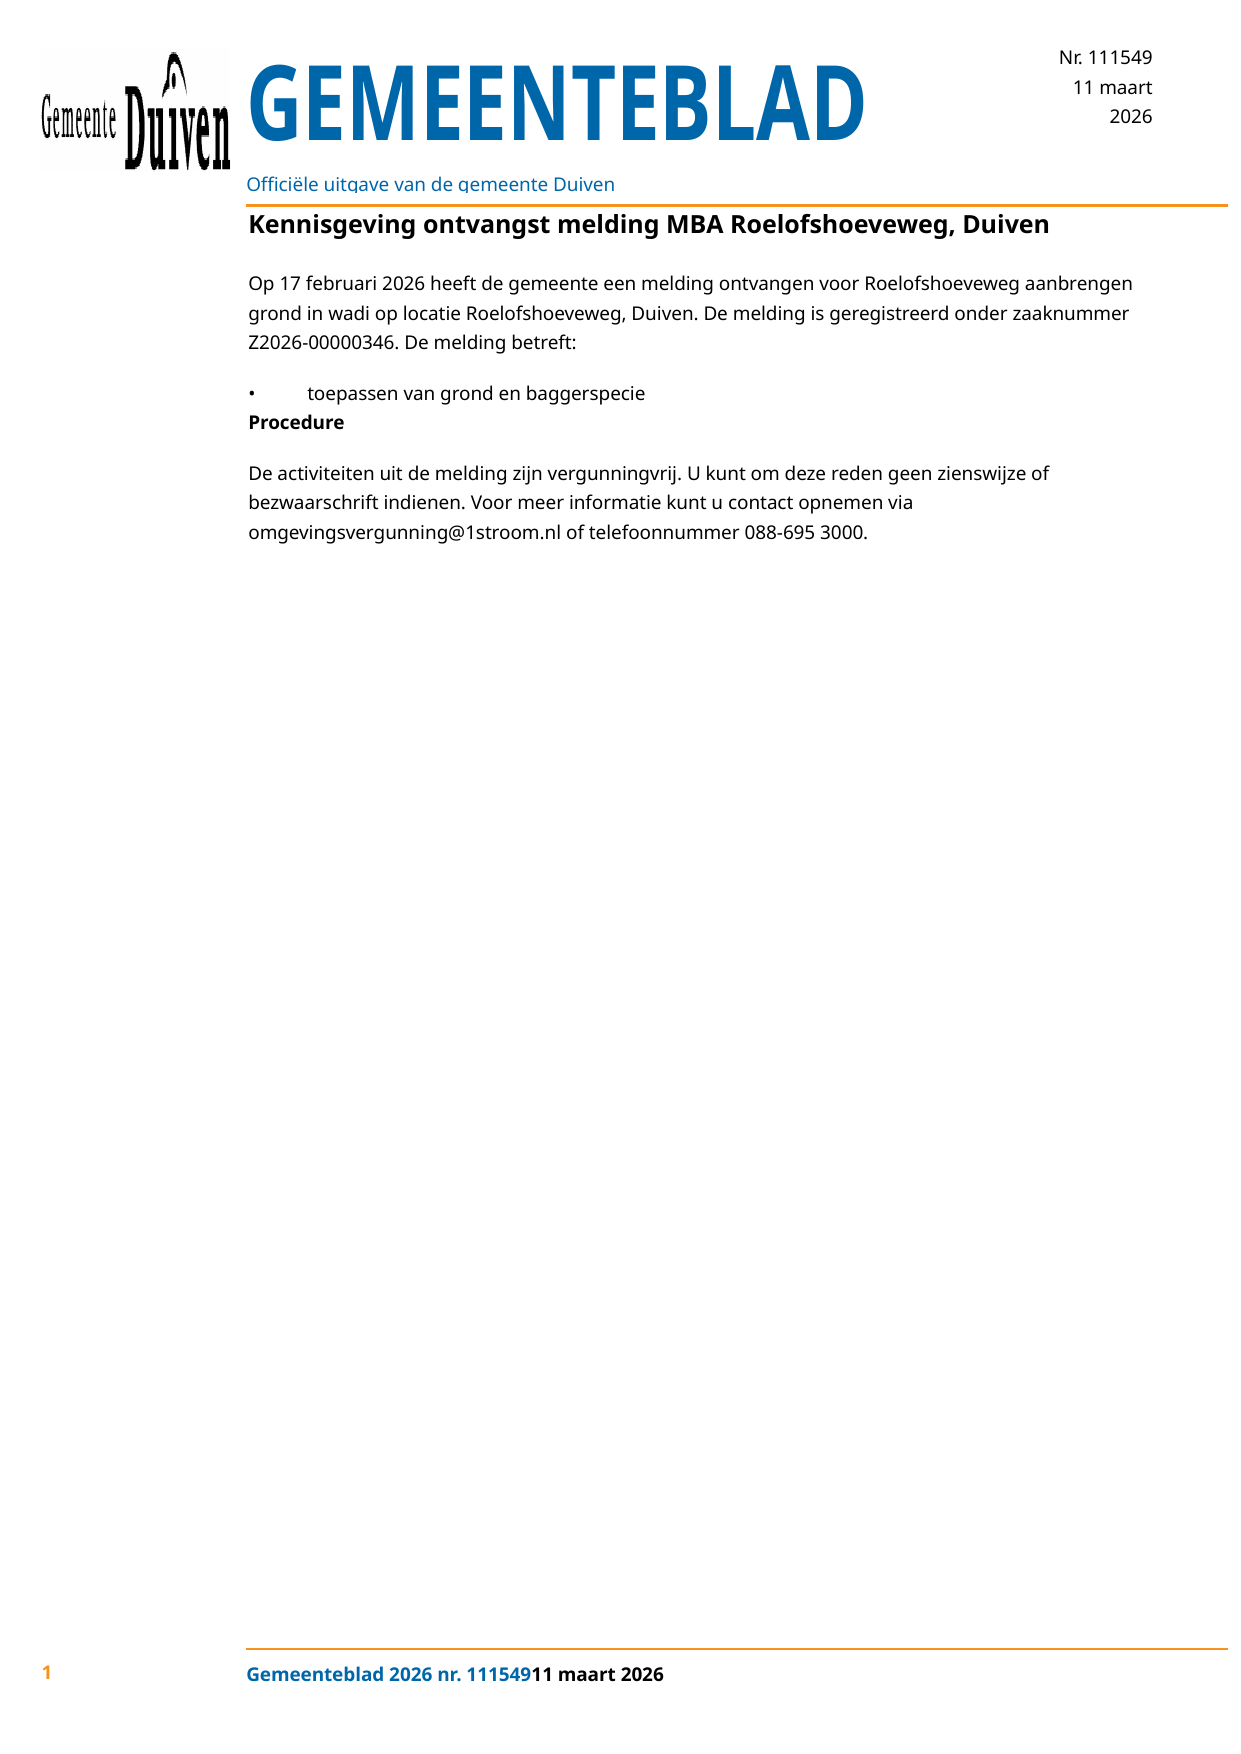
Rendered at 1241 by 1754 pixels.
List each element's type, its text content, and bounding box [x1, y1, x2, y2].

list toepassen van grond en baggerspecie [248, 380, 1152, 406]
text Procedure [248, 409, 1152, 435]
text Kennisgeving ontvangst melding MBA Roelofshoeveweg, Duiven [248, 207, 1152, 241]
picture [41, 47, 231, 172]
text De activiteiten uit de melding zijn vergunningvrij. U kunt om deze reden geen zienswijze of bezwaarschrift indienen. Voor meer informatie kunt u contact opnemen via omgevingsvergunning@1stroom.nl of telefoonnummer 088-695 3000. [248, 460, 1152, 545]
text Op 17 februari 2026 heeft de gemeente een melding ontvangen voor Roelofshoeveweg aanbrengen grond in wadi op locatie Roelofshoeveweg, Duiven. De melding is geregistreerd onder zaaknummer Z2026-00000346. De melding betreft: [248, 270, 1152, 355]
